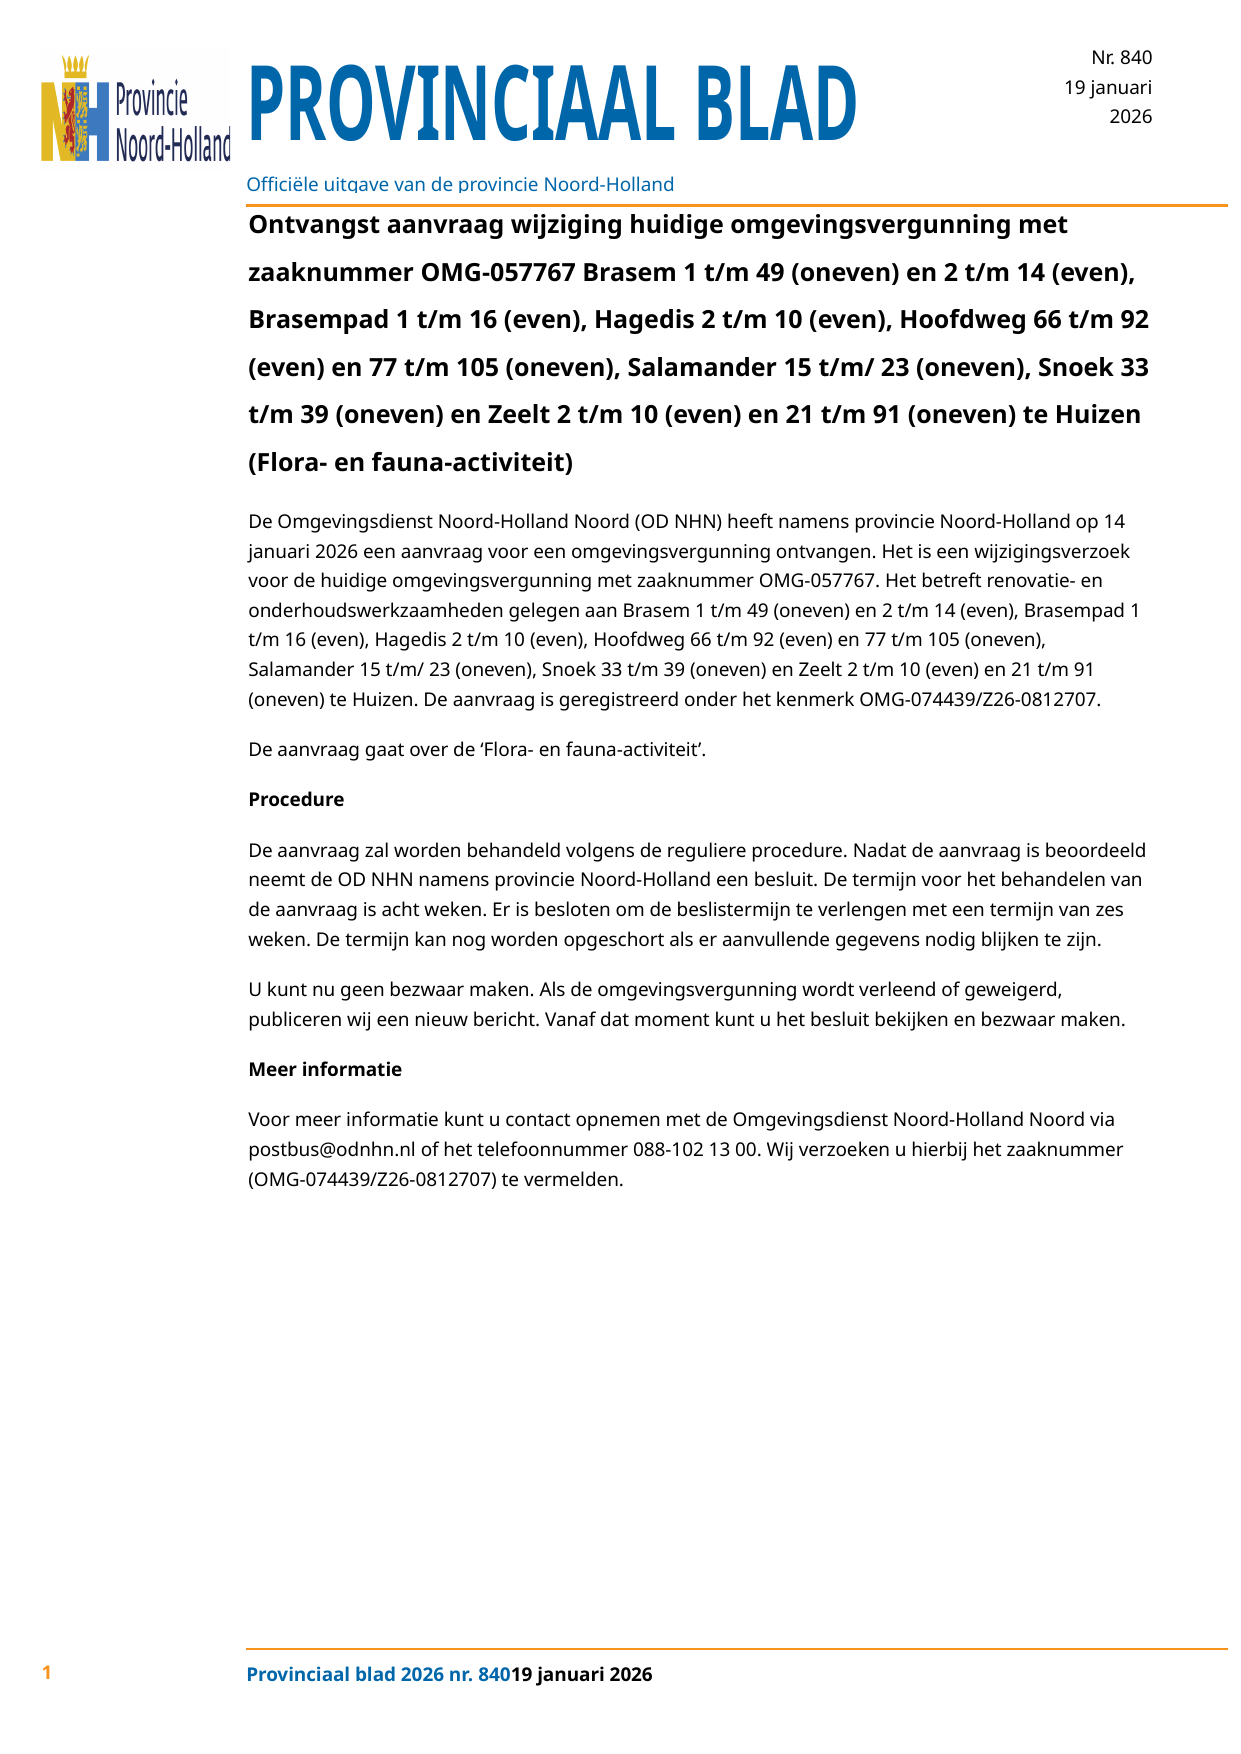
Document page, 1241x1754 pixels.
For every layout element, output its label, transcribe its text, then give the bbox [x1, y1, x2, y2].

text Meer informatie [248, 1056, 1152, 1082]
text Procedure [248, 787, 1152, 812]
picture [41, 47, 231, 172]
text U kunt nu geen bezwaar maken. Als de omgevingsvergunning wordt verleend of geweigerd, publiceren wij een nieuw bericht. Vanaf dat moment kunt u het besluit bekijken en bezwaar maken. [248, 976, 1152, 1032]
text Voor meer informatie kunt u contact opnemen met de Omgevingsdienst Noord-Holland Noord via postbus@odnhn.nl of het telefoonnummer 088-102 13 00. Wij verzoeken u hierbij het zaaknummer (OMG-074439/Z26-0812707) te vermelden. [248, 1107, 1152, 1192]
text De Omgevingsdienst Noord-Holland Noord (OD NHN) heeft namens provincie Noord-Holland op 14 januari 2026 een aanvraag voor een omgevingsvergunning ontvangen. Het is een wijzigingsverzoek voor de huidige omgevingsvergunning met zaaknummer OMG-057767. Het betreft renovatie- en onderhoudswerkzaamheden gelegen aan Brasem 1 t/m 49 (oneven) en 2 t/m 14 (even), Brasempad 1 t/m 16 (even), Hagedis 2 t/m 10 (even), Hoofdweg 66 t/m 92 (even) en 77 t/m 105 (oneven), Salamander 15 t/m/ 23 (oneven), Snoek 33 t/m 39 (oneven) en Zeelt 2 t/m 10 (even) en 21 t/m 91 (oneven) te Huizen. De aanvraag is geregistreerd onder het kenmerk OMG-074439/Z26-0812707. [248, 508, 1152, 712]
text De aanvraag zal worden behandeld volgens de reguliere procedure. Nadat de aanvraag is beoordeeld neemt de OD NHN namens provincie Noord-Holland een besluit. De termijn voor het behandelen van de aanvraag is acht weken. Er is besloten om de beslistermijn te verlengen met een termijn van zes weken. De termijn kan nog worden opgeschort als er aanvullende gegevens nodig blijken te zijn. [248, 837, 1152, 952]
text Ontvangst aanvraag wijziging huidige omgevingsvergunning met zaaknummer OMG-057767 Brasem 1 t/m 49 (oneven) en 2 t/m 14 (even), Brasempad 1 t/m 16 (even), Hagedis 2 t/m 10 (even), Hoofdweg 66 t/m 92 (even) en 77 t/m 105 (oneven), Salamander 15 t/m/ 23 (oneven), Snoek 33 t/m 39 (oneven) en Zeelt 2 t/m 10 (even) en 21 t/m 91 (oneven) te Huizen (Flora- en fauna-activiteit) [248, 207, 1152, 479]
text De aanvraag gaat over de ‘Flora- en fauna-activiteit’. [248, 736, 1152, 762]
